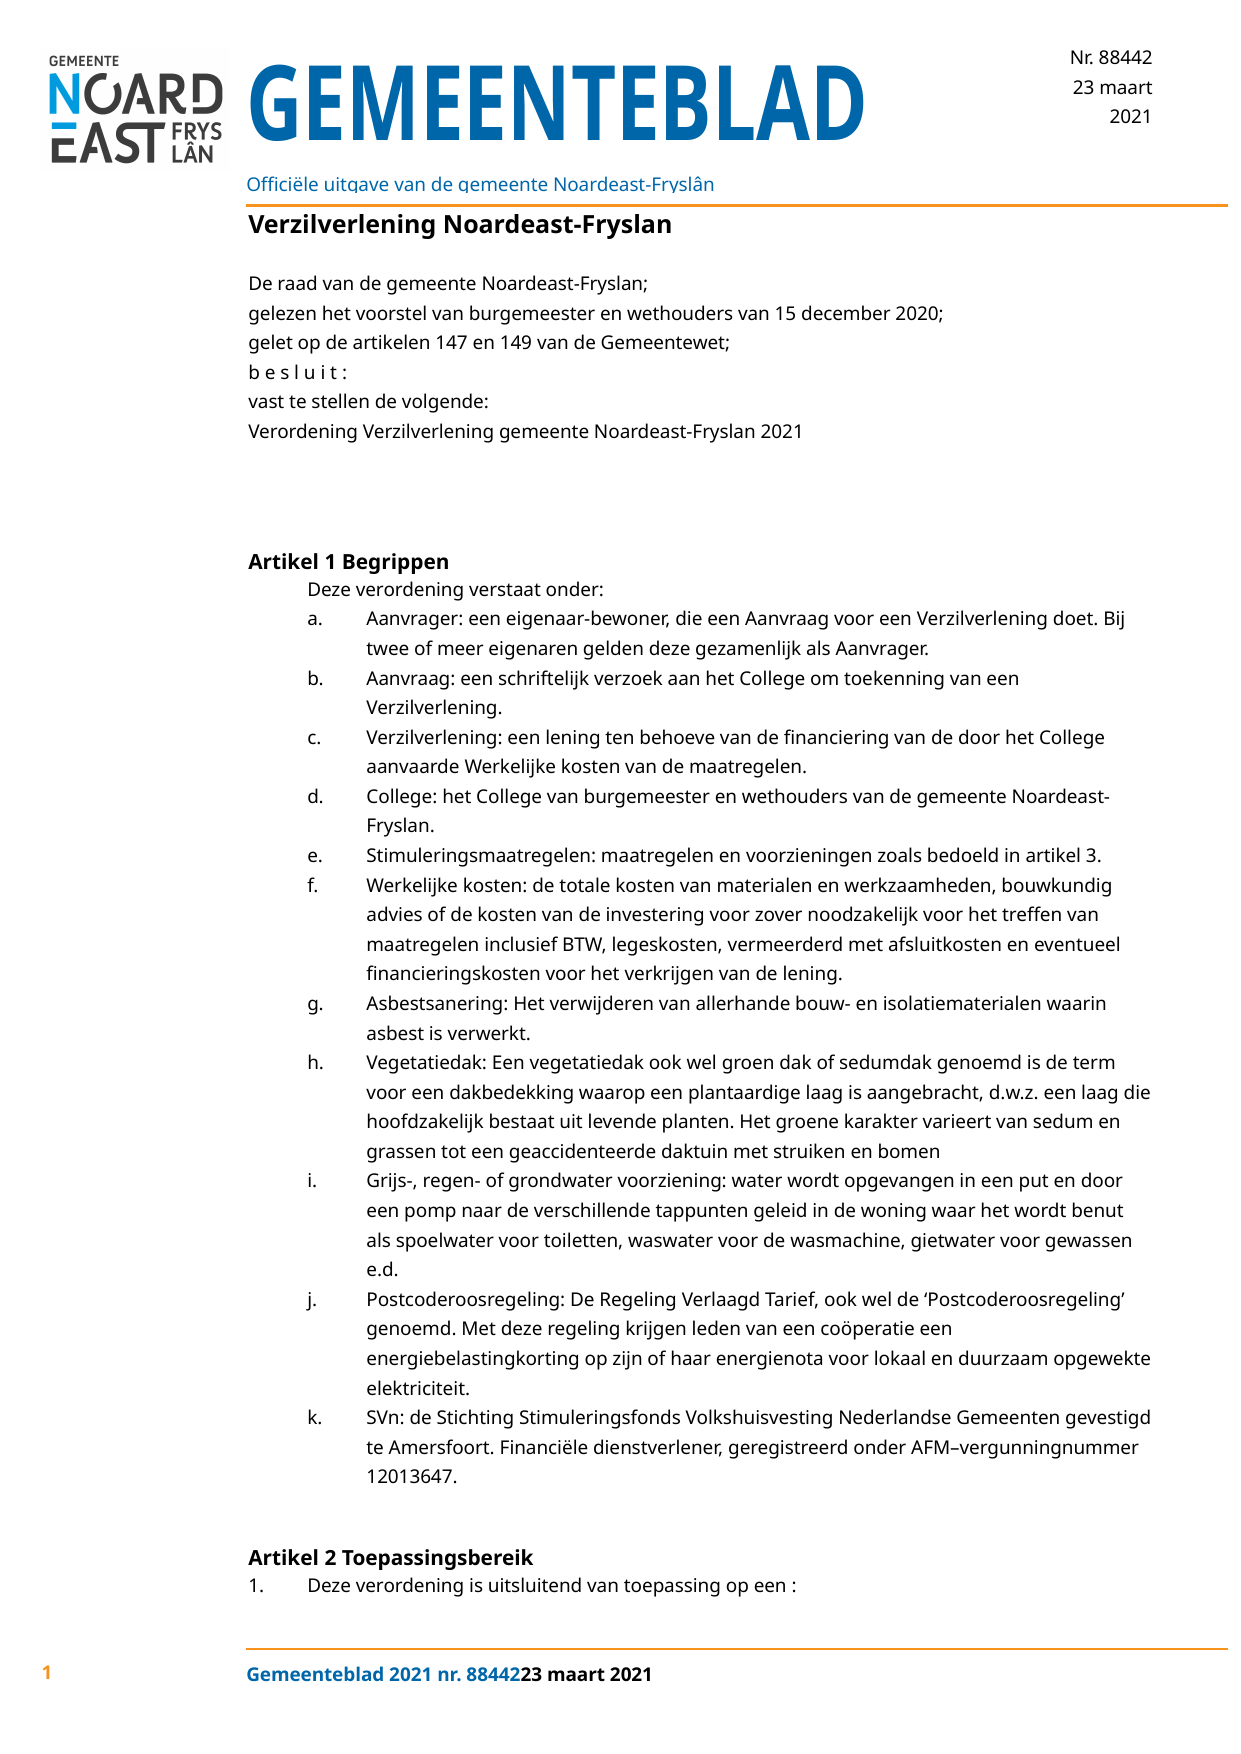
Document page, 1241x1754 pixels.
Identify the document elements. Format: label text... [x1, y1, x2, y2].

text Verzilverlening Noardeast-Fryslan [248, 207, 1152, 241]
text Artikel 2 Toepassingsbereik [248, 1543, 1152, 1572]
list Vegetatiedak: Een vegetatiedak ook wel groen dak of sedumdak genoemd is de term voor een dakbedekking waarop een plantaardige laag is aangebracht, d.w.z. een laag die hoofdzakelijk bestaat uit levende planten. Het groene karakter varieert van sedum en grassen tot een geaccidenteerde daktuin met struiken en bomen [307, 1049, 1152, 1164]
list Aanvrager: een eigenaar-bewoner, die een Aanvraag voor een Verzilverlening doet. Bij twee of meer eigenaren gelden deze gezamenlijk als Aanvrager. [307, 606, 1152, 661]
list Verzilverlening: een lening ten behoeve van de financiering van de door het College aanvaarde Werkelijke kosten van de maatregelen. [307, 724, 1152, 779]
list Grijs-, regen- of grondwater voorziening: water wordt opgevangen in een put en door een pomp naar de verschillende tappunten geleid in de woning waar het wordt benut als spoelwater voor toiletten, waswater voor de wasmachine, gietwater voor gewassen e.d. [307, 1168, 1152, 1282]
list Werkelijke kosten: de totale kosten van materialen en werkzaamheden, bouwkundig advies of de kosten van de investering voor zover noodzakelijk voor het treffen van maatregelen inclusief BTW, legeskosten, vermeerderd met afsluitkosten en eventueel financieringskosten voor het verkrijgen van de lening. [307, 872, 1152, 986]
text b e s l u i t : [248, 359, 1152, 385]
list Deze verordening is uitsluitend van toepassing op een : [248, 1572, 1152, 1598]
text De raad van de gemeente Noardeast-Fryslan; [248, 270, 1152, 296]
text vast te stellen de volgende: [248, 389, 1152, 414]
list Stimuleringsmaatregelen: maatregelen en voorzieningen zoals bedoeld in artikel 3. [307, 842, 1152, 868]
picture [41, 47, 231, 172]
list Aanvraag: een schriftelijk verzoek aan het College om toekenning van een Verzilverlening. [307, 665, 1152, 720]
text Verordening Verzilverlening gemeente Noardeast-Fryslan 2021 [248, 418, 1152, 444]
list Deze verordening verstaat onder: [248, 576, 1152, 602]
list Asbestsanering: Het verwijderen van allerhande bouw- en isolatiematerialen waarin asbest is verwerkt. [307, 990, 1152, 1045]
list Postcoderoosregeling: De Regeling Verlaagd Tarief, ook wel de ‘Postcoderoosregeling’ genoemd. Met deze regeling krijgen leden van een coöperatie een energiebelastingkorting op zijn of haar energienota voor lokaal en duurzaam opgewekte elektriciteit. [307, 1286, 1152, 1400]
text gelet op de artikelen 147 en 149 van de Gemeentewet; [248, 329, 1152, 355]
text Artikel 1 Begrippen [248, 547, 1152, 576]
text gelezen het voorstel van burgemeester en wethouders van 15 december 2020; [248, 300, 1152, 326]
list SVn: de Stichting Stimuleringsfonds Volkshuisvesting Nederlandse Gemeenten gevestigd te Amersfoort. Financiële dienstverlener, geregistreerd onder AFM–vergunningnummer 12013647. [307, 1404, 1152, 1489]
list College: het College van burgemeester en wethouders van de gemeente Noardeast-Fryslan. [307, 783, 1152, 838]
